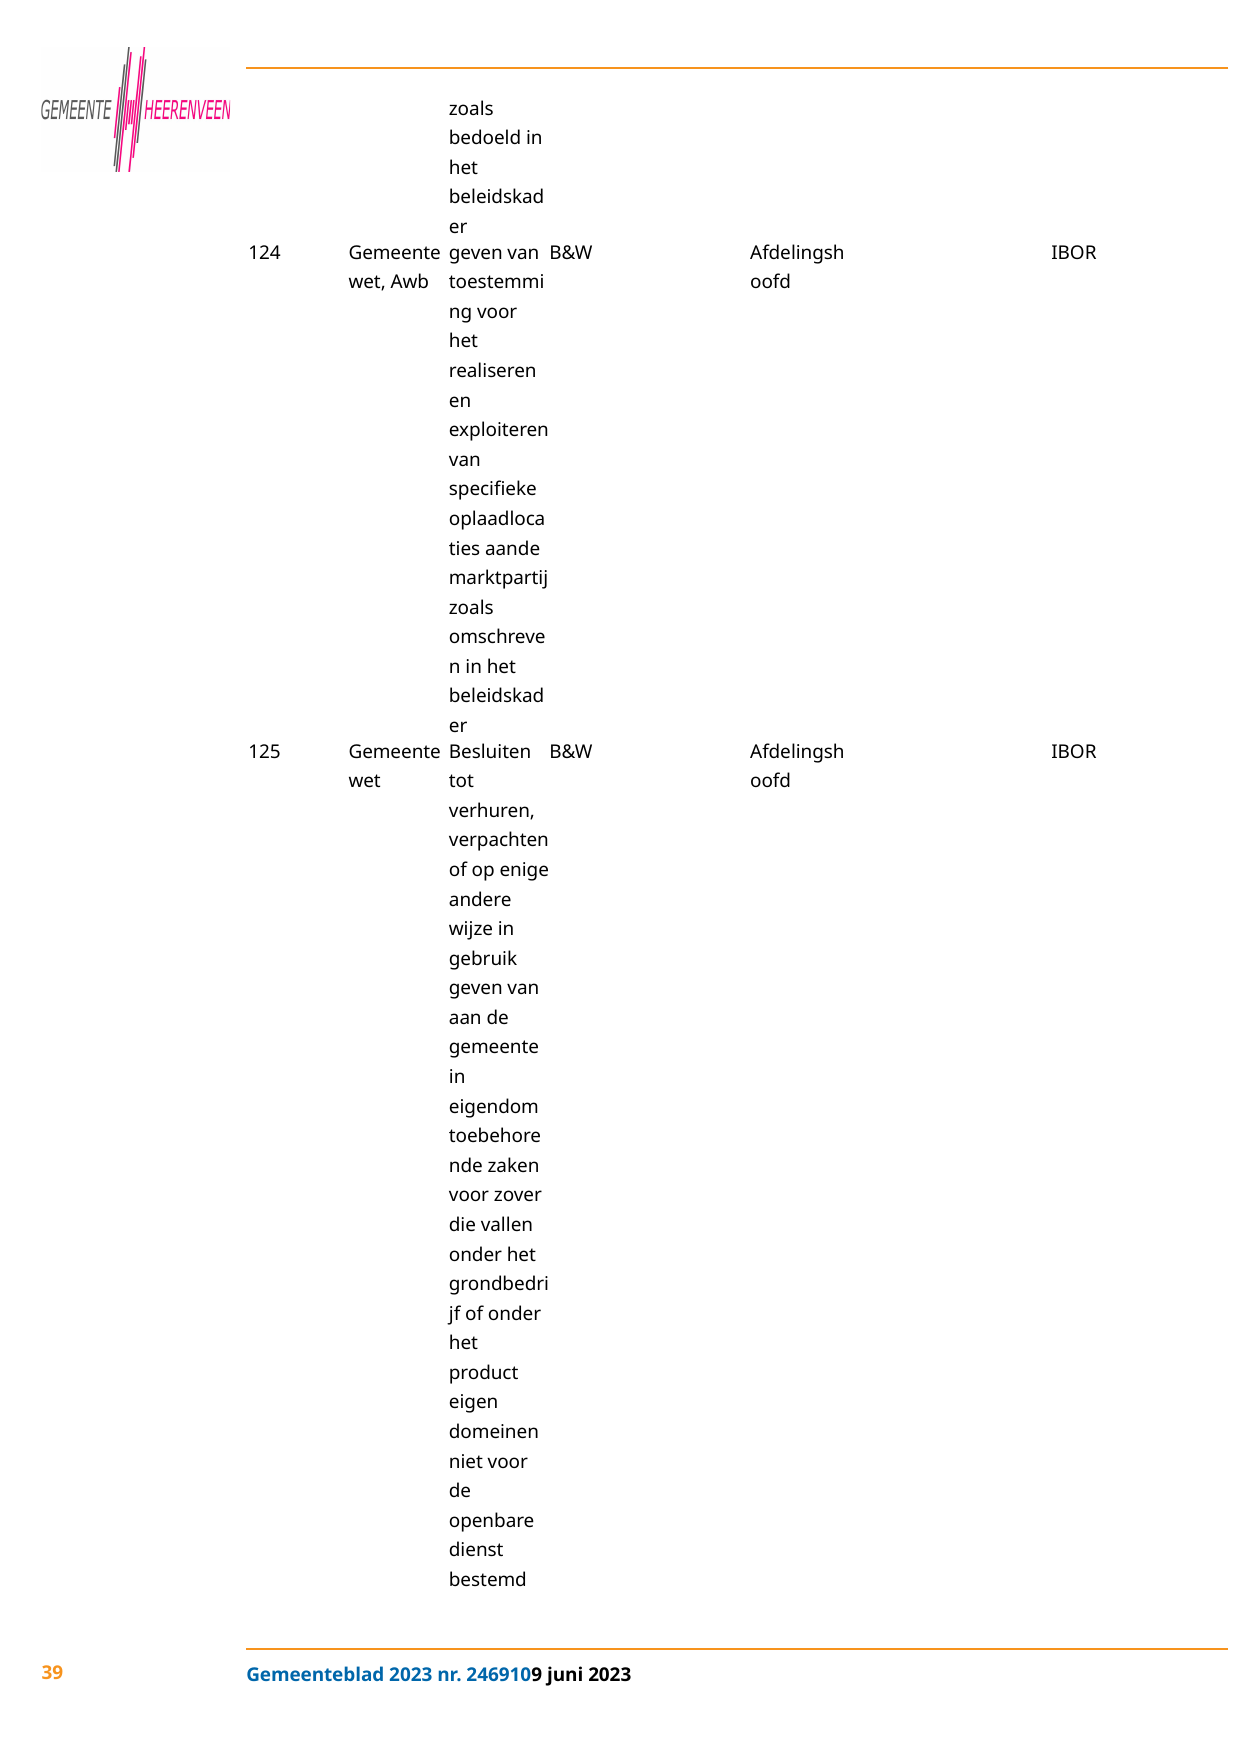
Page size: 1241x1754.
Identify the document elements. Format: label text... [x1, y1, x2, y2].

table_cell 125 [248, 738, 348, 1592]
table_cell IBOR [1051, 738, 1152, 1592]
table_cell Afdelingshoofd [750, 738, 850, 1592]
table_cell Gemeentewet [348, 738, 449, 1592]
table_cell [951, 239, 1051, 738]
table_cell [850, 95, 951, 239]
table_cell [750, 95, 850, 239]
table_cell Gemeentewet, Awb [348, 239, 449, 738]
table_cell [850, 738, 951, 1592]
table_cell [248, 95, 348, 239]
table_cell zoals bedoeld in het beleidskader [449, 95, 549, 239]
table_cell Afdelingshoofd [750, 239, 850, 738]
table_cell [348, 95, 449, 239]
picture [41, 47, 231, 172]
table_cell [549, 95, 649, 239]
table_cell [850, 239, 951, 738]
table_cell [650, 95, 750, 239]
table_cell B&W [549, 738, 649, 1592]
table_cell [650, 239, 750, 738]
table_cell IBOR [1051, 239, 1152, 738]
table_cell geven van toestemming voor het realiseren en exploiteren van specifieke oplaadlocaties aande marktpartij zoals omschreven in het beleidskader [449, 239, 549, 738]
table_cell [951, 95, 1051, 239]
table_cell [650, 738, 750, 1592]
table_cell B&W [549, 239, 649, 738]
table_cell [951, 738, 1051, 1592]
table_cell Besluiten tot verhuren, verpachten of op enige andere wijze in gebruik geven van aan de gemeente in eigendom toebehorende zaken voor zover die vallen onder het grondbedrijf of onder het product eigen domeinen niet voor de openbare dienst bestemd [449, 738, 549, 1592]
table_cell 124 [248, 239, 348, 738]
table_cell [1051, 95, 1152, 239]
